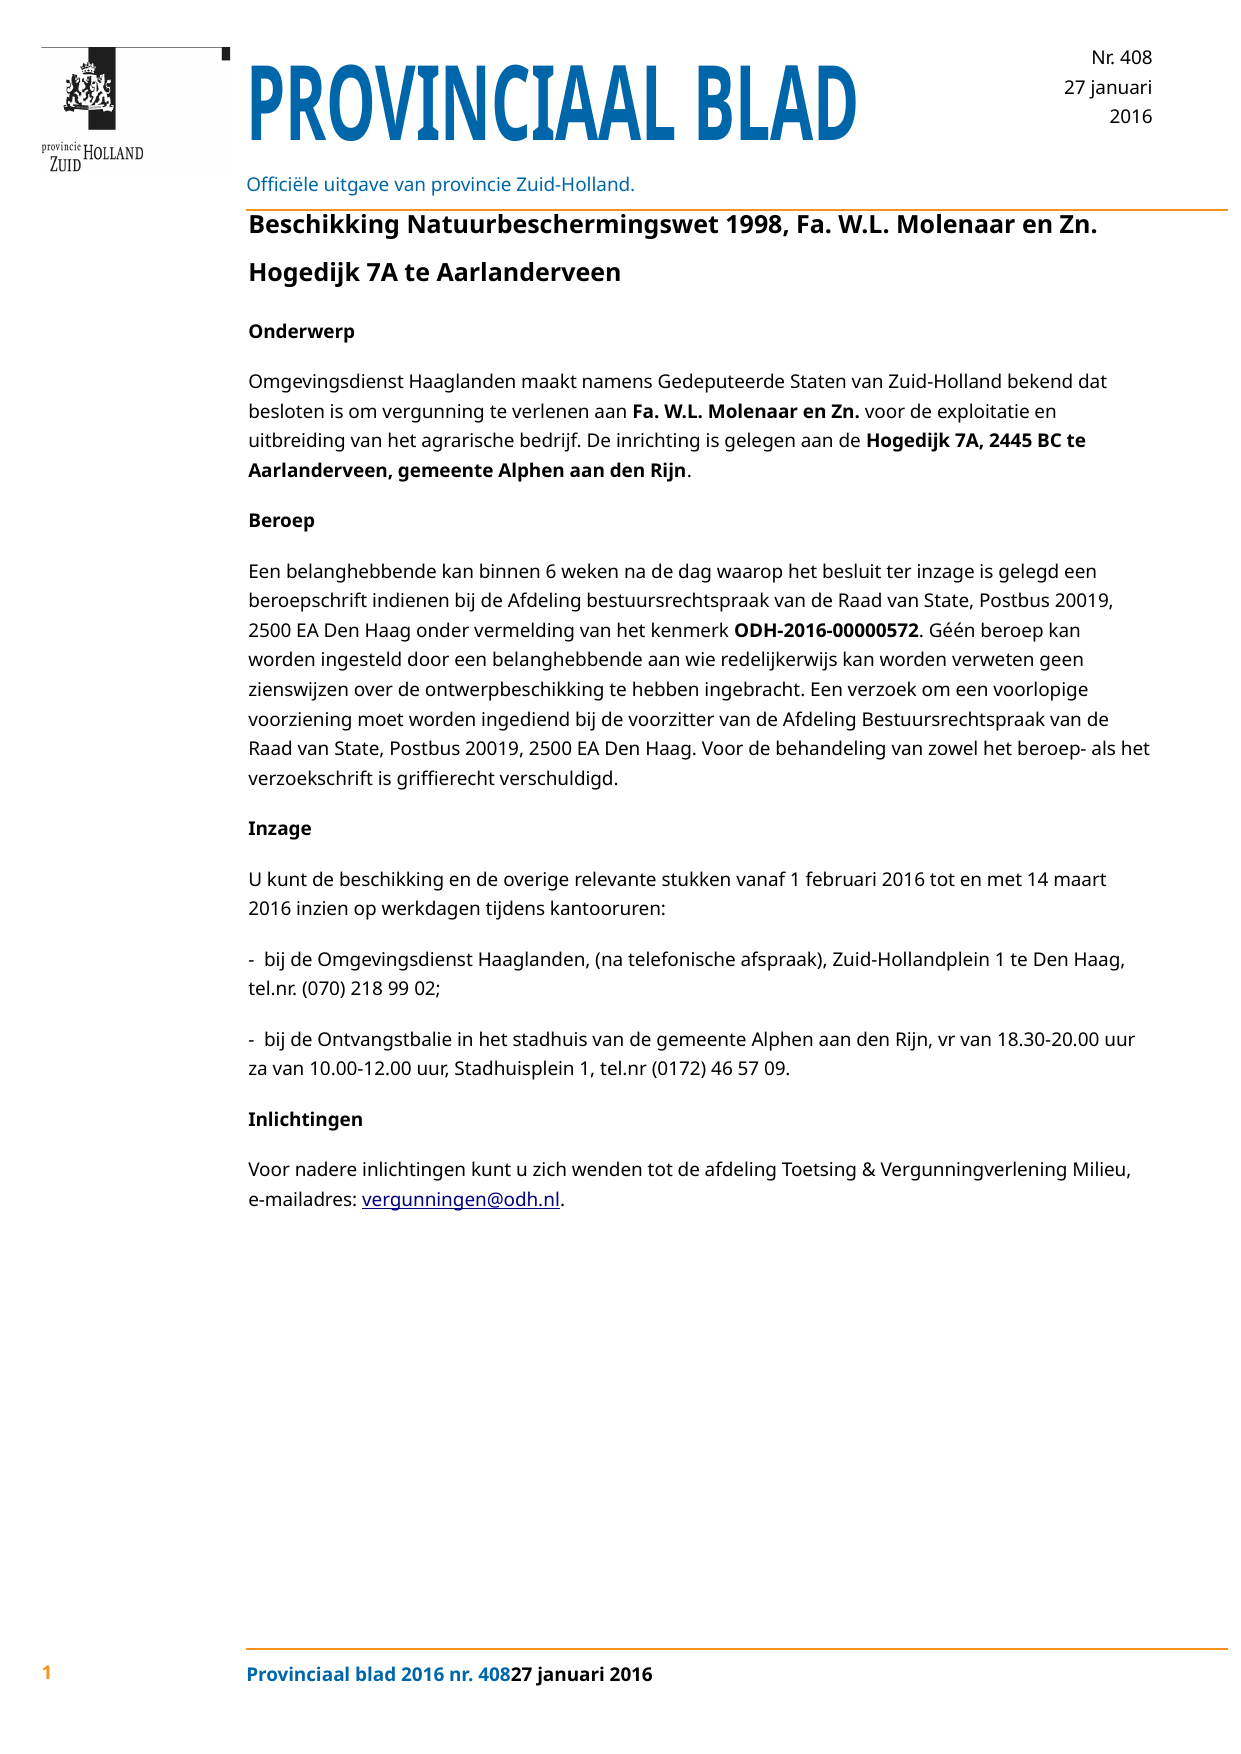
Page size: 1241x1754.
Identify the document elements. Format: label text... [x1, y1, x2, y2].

text - bij de Ontvangstbalie in het stadhuis van de gemeente Alphen aan den Rijn, vr van 18.30-20.00 uur za van 10.00-12.00 uur, Stadhuisplein 1, tel.nr (0172) 46 57 09. [248, 1026, 1152, 1081]
text Inzage [248, 815, 1152, 841]
text - bij de Omgevingsdienst Haaglanden, (na telefonische afspraak), Zuid-Hollandplein 1 te Den Haag, tel.nr. (070) 218 99 02; [248, 946, 1152, 1001]
text Beschikking Natuurbeschermingswet 1998, Fa. W.L. Molenaar en Zn. Hogedijk 7A te Aarlanderveen [248, 211, 1152, 288]
text Inlichtingen [248, 1106, 1152, 1132]
text Voor nadere inlichtingen kunt u zich wenden tot de afdeling Toetsing & Vergunningverlening Milieu, e-mailadres: vergunningen@odh.nl. [248, 1156, 1152, 1212]
text Omgevingsdienst Haaglanden maakt namens Gedeputeerde Staten van Zuid-Holland bekend dat besloten is om vergunning te verlenen aan Fa. W.L. Molenaar en Zn. voor de exploitatie en uitbreiding van het agrarische bedrijf. De inrichting is gelegen aan de Hogedijk 7A, 2445 BC te Aarlanderveen, gemeente Alphen aan den Rijn. [248, 368, 1152, 483]
text Onderwerp [248, 318, 1152, 344]
text U kunt de beschikking en de overige relevante stukken vanaf 1 februari 2016 tot en met 14 maart 2016 inzien op werkdagen tijdens kantooruren: [248, 866, 1152, 921]
text Een belanghebbende kan binnen 6 weken na de dag waarop het besluit ter inzage is gelegd een beroepschrift indienen bij de Afdeling bestuursrechtspraak van de Raad van State, Postbus 20019, 2500 EA Den Haag onder vermelding van het kenmerk ODH-2016-00000572. Géén beroep kan worden ingesteld door een belanghebbende aan wie redelijkerwijs kan worden verweten geen zienswijzen over de ontwerpbeschikking te hebben ingebracht. Een verzoek om een voorlopige voorziening moet worden ingediend bij de voorzitter van de Afdeling Bestuursrechtspraak van de Raad van State, Postbus 20019, 2500 EA Den Haag. Voor de behandeling van zowel het beroep- als het verzoekschrift is griffierecht verschuldigd. [248, 558, 1152, 791]
picture [41, 47, 231, 172]
text Beroep [248, 507, 1152, 533]
